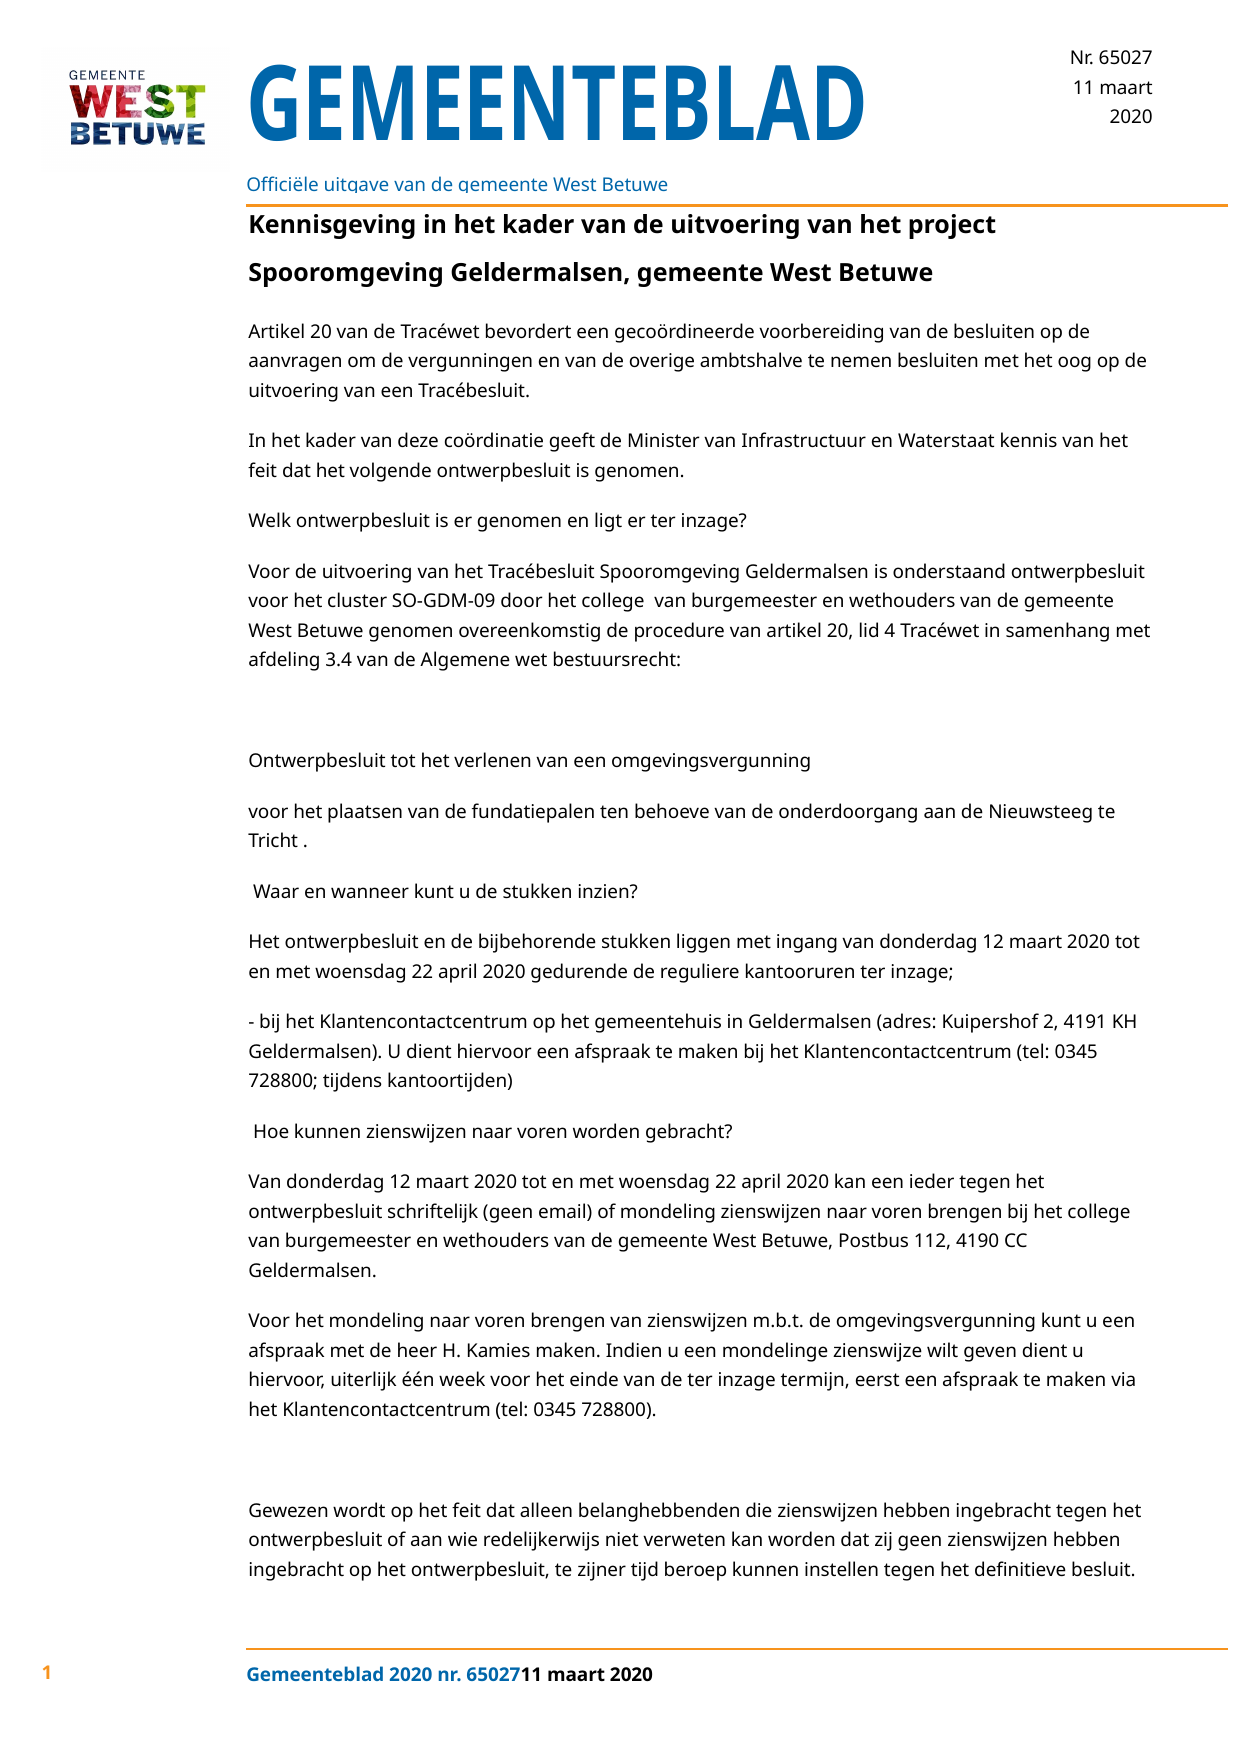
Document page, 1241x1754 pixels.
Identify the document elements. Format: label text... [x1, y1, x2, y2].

text Van donderdag 12 maart 2020 tot en met woensdag 22 april 2020 kan een ieder tegen het ontwerpbesluit schriftelijk (geen email) of mondeling zienswijzen naar voren brengen bij het college van burgemeester en wethouders van de gemeente West Betuwe, Postbus 112, 4190 CC Geldermalsen. [248, 1168, 1152, 1283]
text Voor de uitvoering van het Tracébesluit Spooromgeving Geldermalsen is onderstaand ontwerpbesluit voor het cluster SO-GDM-09 door het college van burgemeester en wethouders van de gemeente West Betuwe genomen overeenkomstig de procedure van artikel 20, lid 4 Tracéwet in samenhang met afdeling 3.4 van de Algemene wet bestuursrecht: [248, 558, 1152, 672]
text Artikel 20 van de Tracéwet bevordert een gecoördineerde voorbereiding van de besluiten op de aanvragen om de vergunningen en van de overige ambtshalve te nemen besluiten met het oog op de uitvoering van een Tracébesluit. [248, 318, 1152, 403]
text Ontwerpbesluit tot het verlenen van een omgevingsvergunning [248, 747, 1152, 773]
text In het kader van deze coördinatie geeft de Minister van Infrastructuur en Waterstaat kennis van het feit dat het volgende ontwerpbesluit is genomen. [248, 427, 1152, 483]
text Waar en wanneer kunt u de stukken inzien? [248, 878, 1152, 904]
text Welk ontwerpbesluit is er genomen en ligt er ter inzage? [248, 507, 1152, 533]
text Het ontwerpbesluit en de bijbehorende stukken liggen met ingang van donderdag 12 maart 2020 tot en met woensdag 22 april 2020 gedurende de reguliere kantooruren ter inzage; [248, 928, 1152, 984]
text Hoe kunnen zienswijzen naar voren worden gebracht? [248, 1118, 1152, 1144]
text Kennisgeving in het kader van de uitvoering van het project Spooromgeving Geldermalsen, gemeente West Betuwe [248, 207, 1152, 288]
picture [41, 47, 231, 172]
text voor het plaatsen van de fundatiepalen ten behoeve van de onderdoorgang aan de Nieuwsteeg te Tricht . [248, 798, 1152, 853]
text Gewezen wordt op het feit dat alleen belanghebbenden die zienswijzen hebben ingebracht tegen het ontwerpbesluit of aan wie redelijkerwijs niet verweten kan worden dat zij geen zienswijzen hebben ingebracht op het ontwerpbesluit, te zijner tijd beroep kunnen instellen tegen het definitieve besluit. [248, 1497, 1152, 1582]
text - bij het Klantencontactcentrum op het gemeentehuis in Geldermalsen (adres: Kuipershof 2, 4191 KH Geldermalsen). U dient hiervoor een afspraak te maken bij het Klantencontactcentrum (tel: 0345 728800; tijdens kantoortijden) [248, 1008, 1152, 1093]
text Voor het mondeling naar voren brengen van zienswijzen m.b.t. de omgevingsvergunning kunt u een afspraak met de heer H. Kamies maken. Indien u een mondelinge zienswijze wilt geven dient u hiervoor, uiterlijk één week voor het einde van de ter inzage termijn, eerst een afspraak te maken via het Klantencontactcentrum (tel: 0345 728800). [248, 1307, 1152, 1422]
